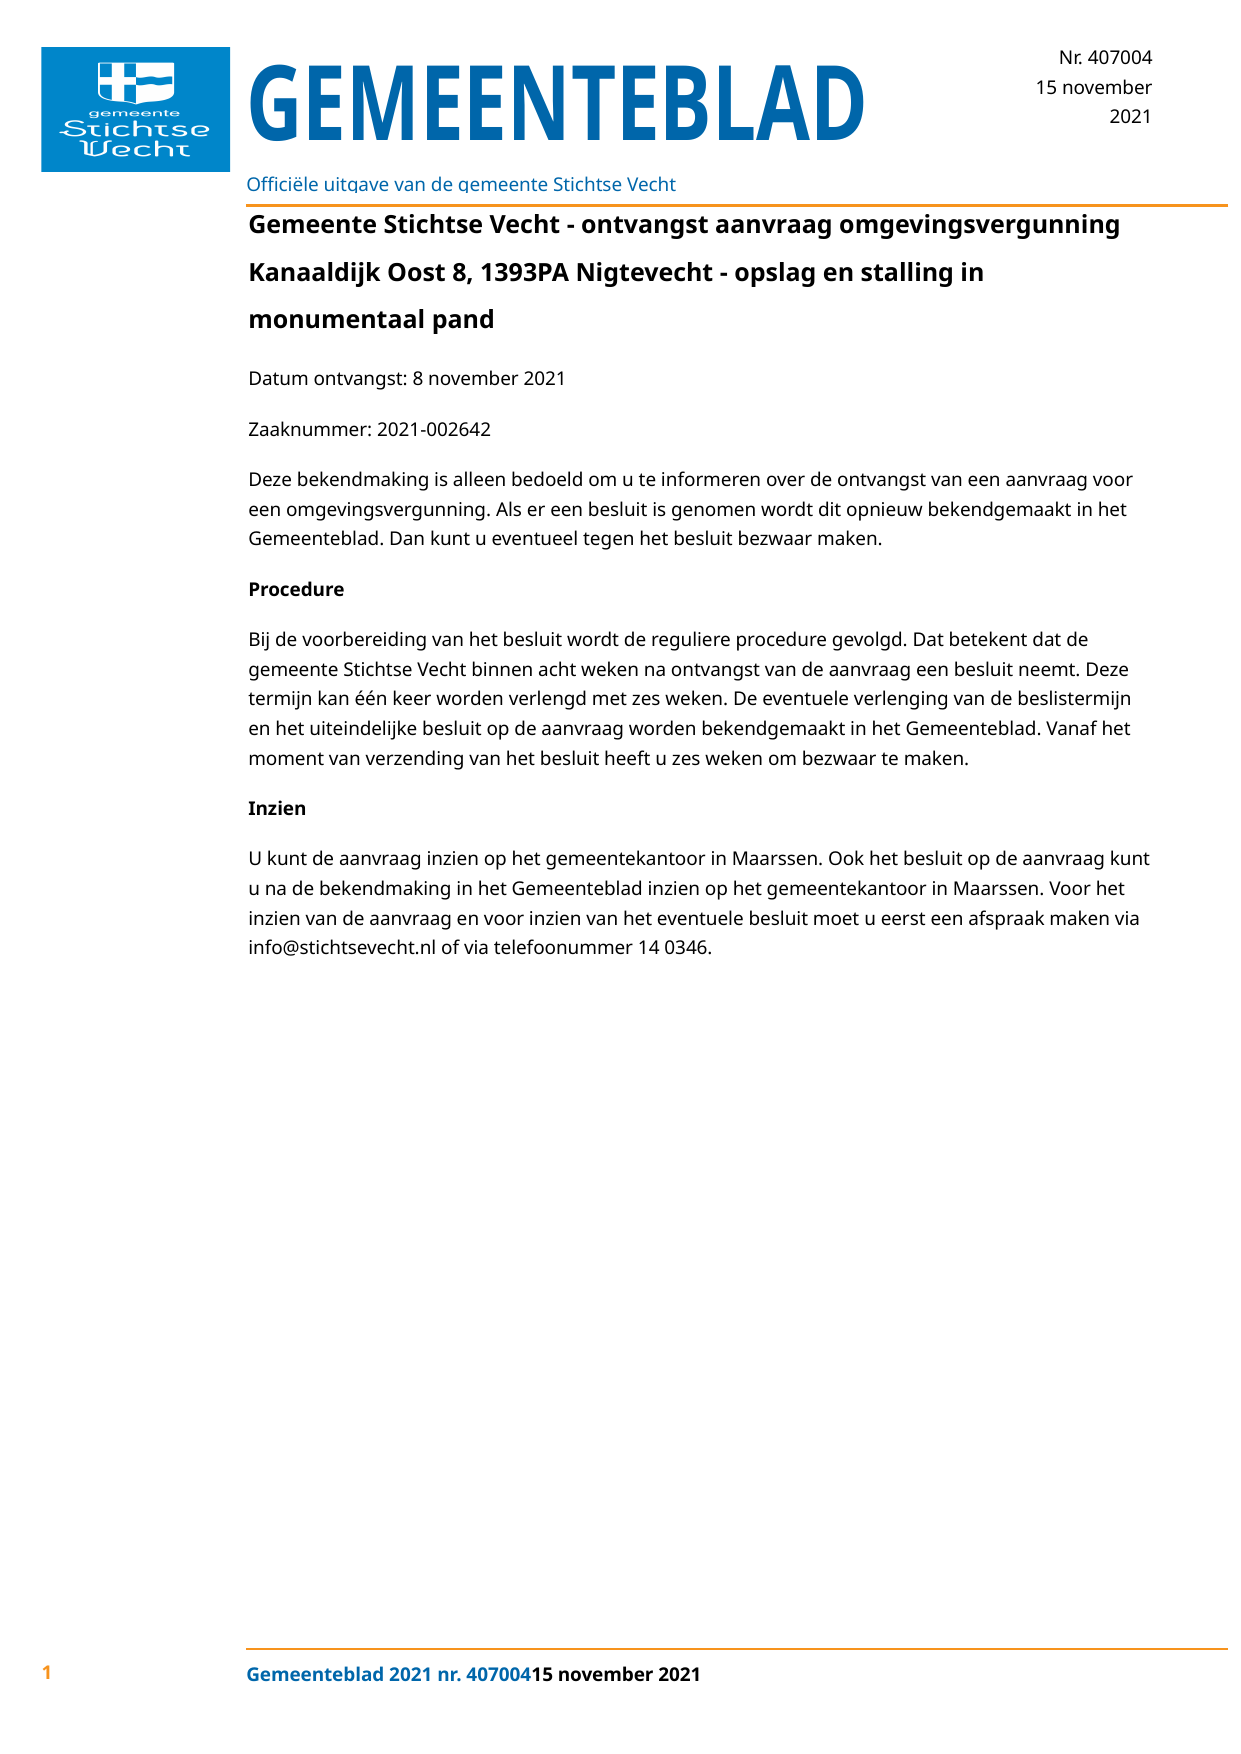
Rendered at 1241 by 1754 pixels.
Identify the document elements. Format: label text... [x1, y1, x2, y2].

text Bij de voorbereiding van het besluit wordt de reguliere procedure gevolgd. Dat betekent dat de gemeente Stichtse Vecht binnen acht weken na ontvangst van de aanvraag een besluit neemt. Deze termijn kan één keer worden verlengd met zes weken. De eventuele verlenging van de beslistermijn en het uiteindelijke besluit op de aanvraag worden bekendgemaakt in het Gemeenteblad. Vanaf het moment van verzending van het besluit heeft u zes weken om bezwaar te maken. [248, 626, 1152, 770]
text Datum ontvangst: 8 november 2021 [248, 366, 1152, 391]
text Gemeente Stichtse Vecht - ontvangst aanvraag omgevingsvergunning Kanaaldijk Oost 8, 1393PA Nigtevecht - opslag en stalling in monumentaal pand [248, 207, 1152, 336]
text Zaaknummer: 2021-002642 [248, 416, 1152, 442]
text Deze bekendmaking is alleen bedoeld om u te informeren over de ontvangst van een aanvraag voor een omgevingsvergunning. Als er een besluit is genomen wordt dit opnieuw bekendgemaakt in het Gemeenteblad. Dan kunt u eventueel tegen het besluit bezwaar maken. [248, 466, 1152, 551]
text Inzien [248, 795, 1152, 821]
picture [99, 63, 135, 101]
text U kunt de aanvraag inzien op het gemeentekantoor in Maarssen. Ook het besluit op de aanvraag kunt u na de bekendmaking in het Gemeenteblad inzien op het gemeentekantoor in Maarssen. Voor het inzien van de aanvraag en voor inzien van het eventuele besluit moet u eerst een afspraak maken via info@stichtsevecht.nl of via telefoonummer 14 0346. [248, 846, 1152, 960]
text Procedure [248, 576, 1152, 602]
picture [137, 63, 174, 103]
